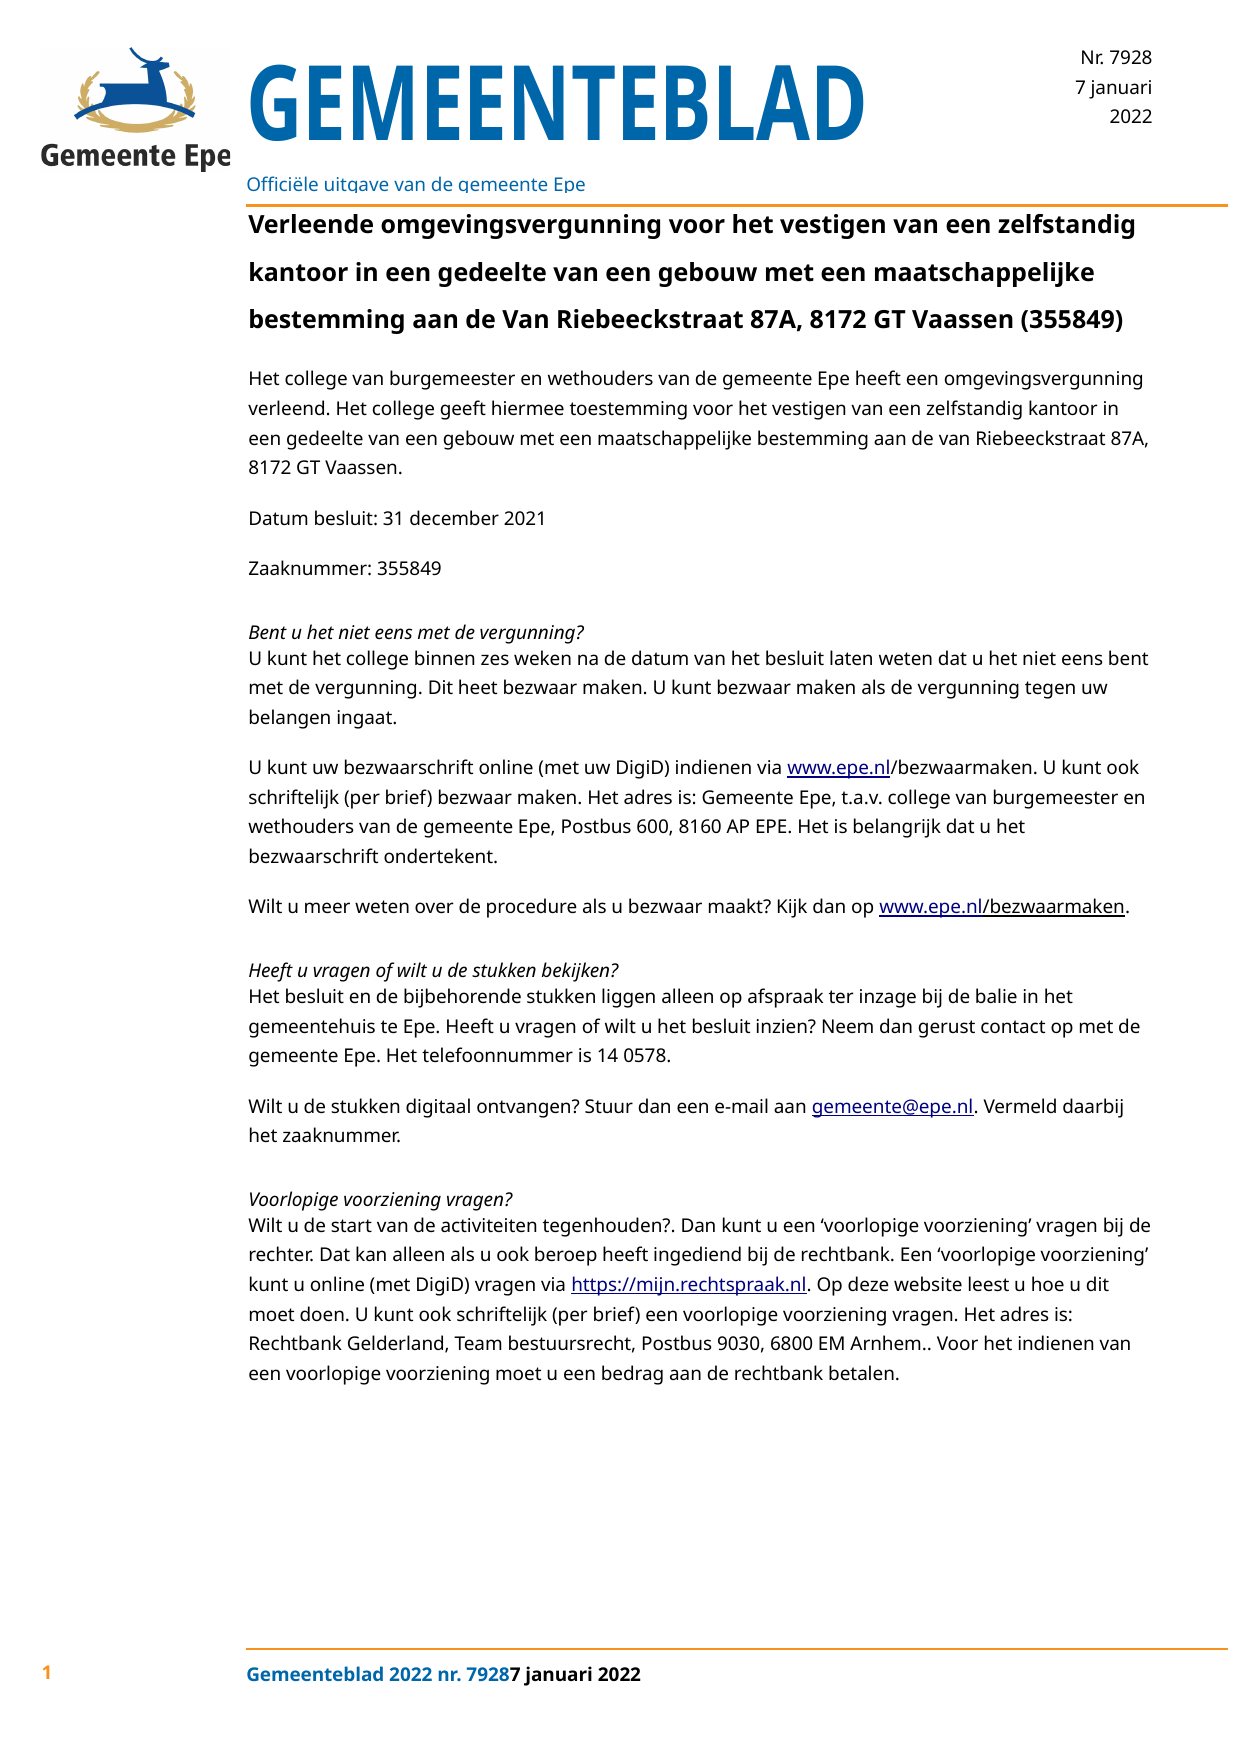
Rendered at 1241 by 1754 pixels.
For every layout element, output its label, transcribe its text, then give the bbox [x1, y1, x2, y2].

text Wilt u de stukken digitaal ontvangen? Stuur dan een e-mail aan gemeente@epe.nl. Vermeld daarbij het zaaknummer. [248, 1093, 1152, 1148]
text Verleende omgevingsvergunning voor het vestigen van een zelfstandig kantoor in een gedeelte van een gebouw met een maatschappelijke bestemming aan de Van Riebeeckstraat 87A, 8172 GT Vaassen (355849) [248, 207, 1152, 336]
text Wilt u meer weten over de procedure als u bezwaar maakt? Kijk dan op www.epe.nl/bezwaarmaken. [248, 893, 1152, 919]
text Voorlopige voorziening vragen? [248, 1186, 1152, 1212]
text U kunt het college binnen zes weken na de datum van het besluit laten weten dat u het niet eens bent met de vergunning. Dit heet bezwaar maken. U kunt bezwaar maken als de vergunning tegen uw belangen ingaat. [248, 645, 1152, 730]
text Heeft u vragen of wilt u de stukken bekijken? [248, 957, 1152, 983]
text Bent u het niet eens met de vergunning? [248, 619, 1152, 645]
text Het college van burgemeester en wethouders van de gemeente Epe heeft een omgevingsvergunning verleend. Het college geeft hiermee toestemming voor het vestigen van een zelfstandig kantoor in een gedeelte van een gebouw met een maatschappelijke bestemming aan de van Riebeeckstraat 87A, 8172 GT Vaassen. [248, 366, 1152, 480]
text Zaaknummer: 355849 [248, 555, 1152, 581]
text Datum besluit: 31 december 2021 [248, 505, 1152, 530]
text Wilt u de start van de activiteiten tegenhouden?. Dan kunt u een ‘voorlopige voorziening’ vragen bij de rechter. Dat kan alleen als u ook beroep heeft ingediend bij de rechtbank. Een ‘voorlopige voorziening’ kunt u online (met DigiD) vragen via https://mijn.rechtspraak.nl. Op deze website leest u hoe u dit moet doen. U kunt ook schriftelijk (per brief) een voorlopige voorziening vragen. Het adres is: Rechtbank Gelderland, Team bestuursrecht, Postbus 9030, 6800 EM Arnhem.. Voor het indienen van een voorlopige voorziening moet u een bedrag aan de rechtbank betalen. [248, 1212, 1152, 1386]
text Het besluit en de bijbehorende stukken liggen alleen op afspraak ter inzage bij de balie in het gemeentehuis te Epe. Heeft u vragen of wilt u het besluit inzien? Neem dan gerust contact op met de gemeente Epe. Het telefoonnummer is 14 0578. [248, 983, 1152, 1068]
picture [41, 47, 231, 172]
text U kunt uw bezwaarschrift online (met uw DigiD) indienen via www.epe.nl/bezwaarmaken. U kunt ook schriftelijk (per brief) bezwaar maken. Het adres is: Gemeente Epe, t.a.v. college van burgemeester en wethouders van de gemeente Epe, Postbus 600, 8160 AP EPE. Het is belangrijk dat u het bezwaarschrift ondertekent. [248, 754, 1152, 869]
